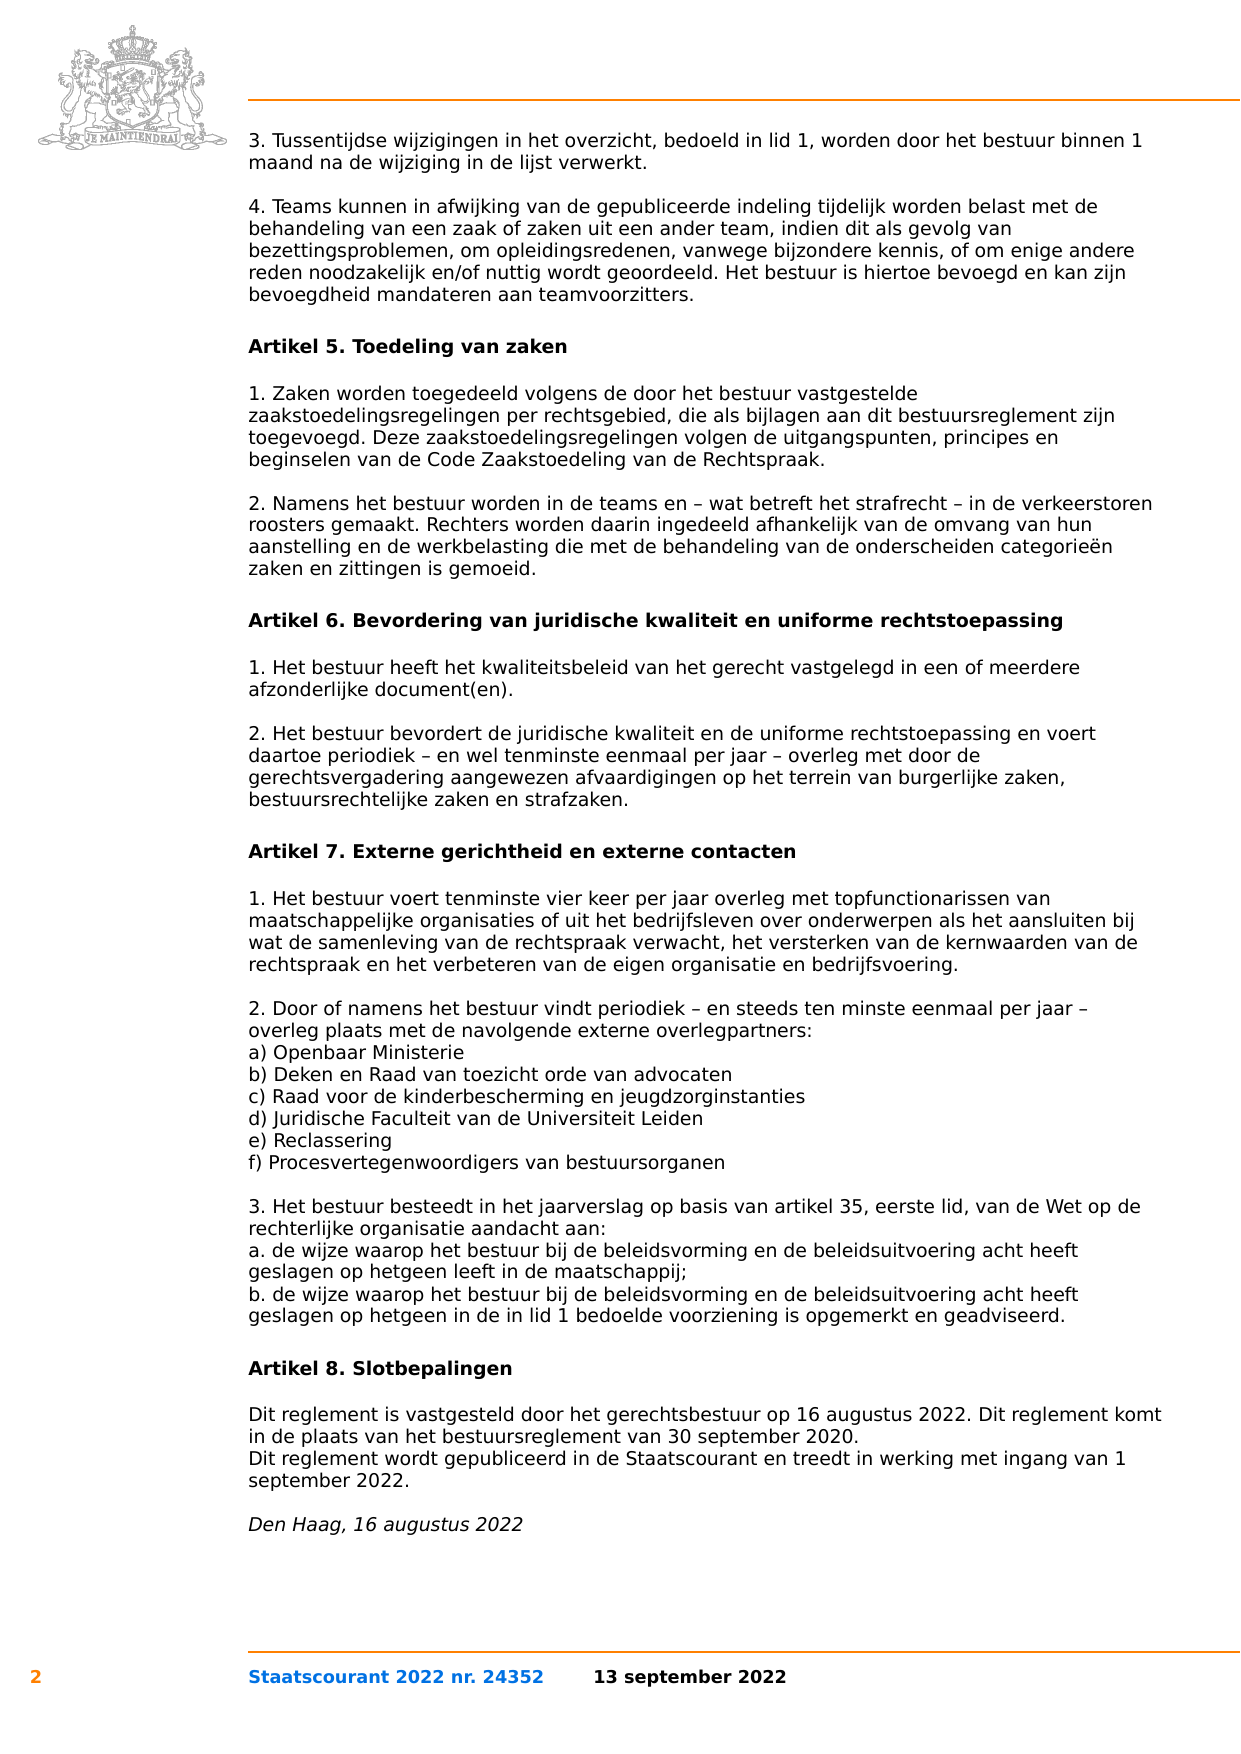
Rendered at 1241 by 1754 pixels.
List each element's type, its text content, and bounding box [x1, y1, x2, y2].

subtitle Artikel 6. Bevordering van juridische kwaliteit en uniforme rechtstoepassing [248, 610, 1163, 632]
subtitle Artikel 7. Externe gerichtheid en externe contacten [248, 841, 1163, 863]
text 1. Zaken worden toegedeeld volgens de door het bestuur vastgestelde zaakstoedelingsregelingen per rechtsgebied, die als bijlagen aan dit bestuursreglement zijn toegevoegd. Deze zaakstoedelingsregelingen volgen de uitgangspunten, principes en beginselen van de Code Zaakstoedeling van de Rechtspraak. [248, 383, 1163, 471]
text Den Haag, 16 augustus 2022 [248, 1514, 1163, 1536]
text a. de wijze waarop het bestuur bij de beleidsvorming en de beleidsuitvoering acht heeft geslagen op hetgeen leeft in de maatschappij; [248, 1239, 1163, 1283]
text 1. Het bestuur heeft het kwaliteitsbeleid van het gerecht vastgelegd in een of meerdere afzonderlijke document(en). [248, 657, 1163, 701]
text a) Openbaar Ministerie [248, 1042, 1163, 1064]
picture [38, 25, 227, 150]
text 2. Door of namens het bestuur vindt periodiek – en steeds ten minste eenmaal per jaar – overleg plaats met de navolgende externe overlegpartners: [248, 998, 1163, 1042]
text b. de wijze waarop het bestuur bij de beleidsvorming en de beleidsuitvoering acht heeft geslagen op hetgeen in de in lid 1 bedoelde voorziening is opgemerkt en geadviseerd. [248, 1283, 1163, 1327]
text b) Deken en Raad van toezicht orde van advocaten [248, 1064, 1163, 1086]
text 2. Namens het bestuur worden in de teams en – wat betreft het strafrecht – in de verkeerstoren roosters gemaakt. Rechters worden daarin ingedeeld afhankelijk van de omvang van hun aanstelling en de werkbelasting die met de behandeling van de onderscheiden categorieën zaken en zittingen is gemoeid. [248, 492, 1163, 580]
text c) Raad voor de kinderbescherming en jeugdzorginstanties [248, 1086, 1163, 1108]
text Dit reglement is vastgesteld door het gerechtsbestuur op 16 augustus 2022. Dit reglement komt in de plaats van het bestuursreglement van 30 september 2020. [248, 1404, 1163, 1448]
text 1. Het bestuur voert tenminste vier keer per jaar overleg met topfunctionarissen van maatschappelijke organisaties of uit het bedrijfsleven over onderwerpen als het aansluiten bij wat de samenleving van de rechtspraak verwacht, het versterken van de kernwaarden van de rechtspraak en het verbeteren van de eigen organisatie en bedrijfsvoering. [248, 888, 1163, 976]
text Dit reglement wordt gepubliceerd in de Staatscourant en treedt in werking met ingang van 1 september 2022. [248, 1448, 1163, 1492]
text e) Reclassering [248, 1130, 1163, 1152]
text 4. Teams kunnen in afwijking van de gepubliceerde indeling tijdelijk worden belast met de behandeling van een zaak of zaken uit een ander team, indien dit als gevolg van bezettingsproblemen, om opleidingsredenen, vanwege bijzondere kennis, of om enige andere reden noodzakelijk en/of nuttig wordt geoordeeld. Het bestuur is hiertoe bevoegd en kan zijn bevoegdheid mandateren aan teamvoorzitters. [248, 196, 1163, 306]
text d) Juridische Faculteit van de Universiteit Leiden [248, 1108, 1163, 1130]
subtitle Artikel 5. Toedeling van zaken [248, 336, 1163, 358]
subtitle Artikel 8. Slotbepalingen [248, 1357, 1163, 1379]
text 3. Tussentijdse wijzigingen in het overzicht, bedoeld in lid 1, worden door het bestuur binnen 1 maand na de wijziging in de lijst verwerkt. [248, 130, 1163, 174]
text 2. Het bestuur bevordert de juridische kwaliteit en de uniforme rechtstoepassing en voert daartoe periodiek – en wel tenminste eenmaal per jaar – overleg met door de gerechtsvergadering aangewezen afvaardigingen op het terrein van burgerlijke zaken, bestuursrechtelijke zaken en strafzaken. [248, 723, 1163, 811]
text 3. Het bestuur besteedt in het jaarverslag op basis van artikel 35, eerste lid, van de Wet op de rechterlijke organisatie aandacht aan: [248, 1196, 1163, 1239]
text f) Procesvertegenwoordigers van bestuursorganen [248, 1152, 1163, 1174]
